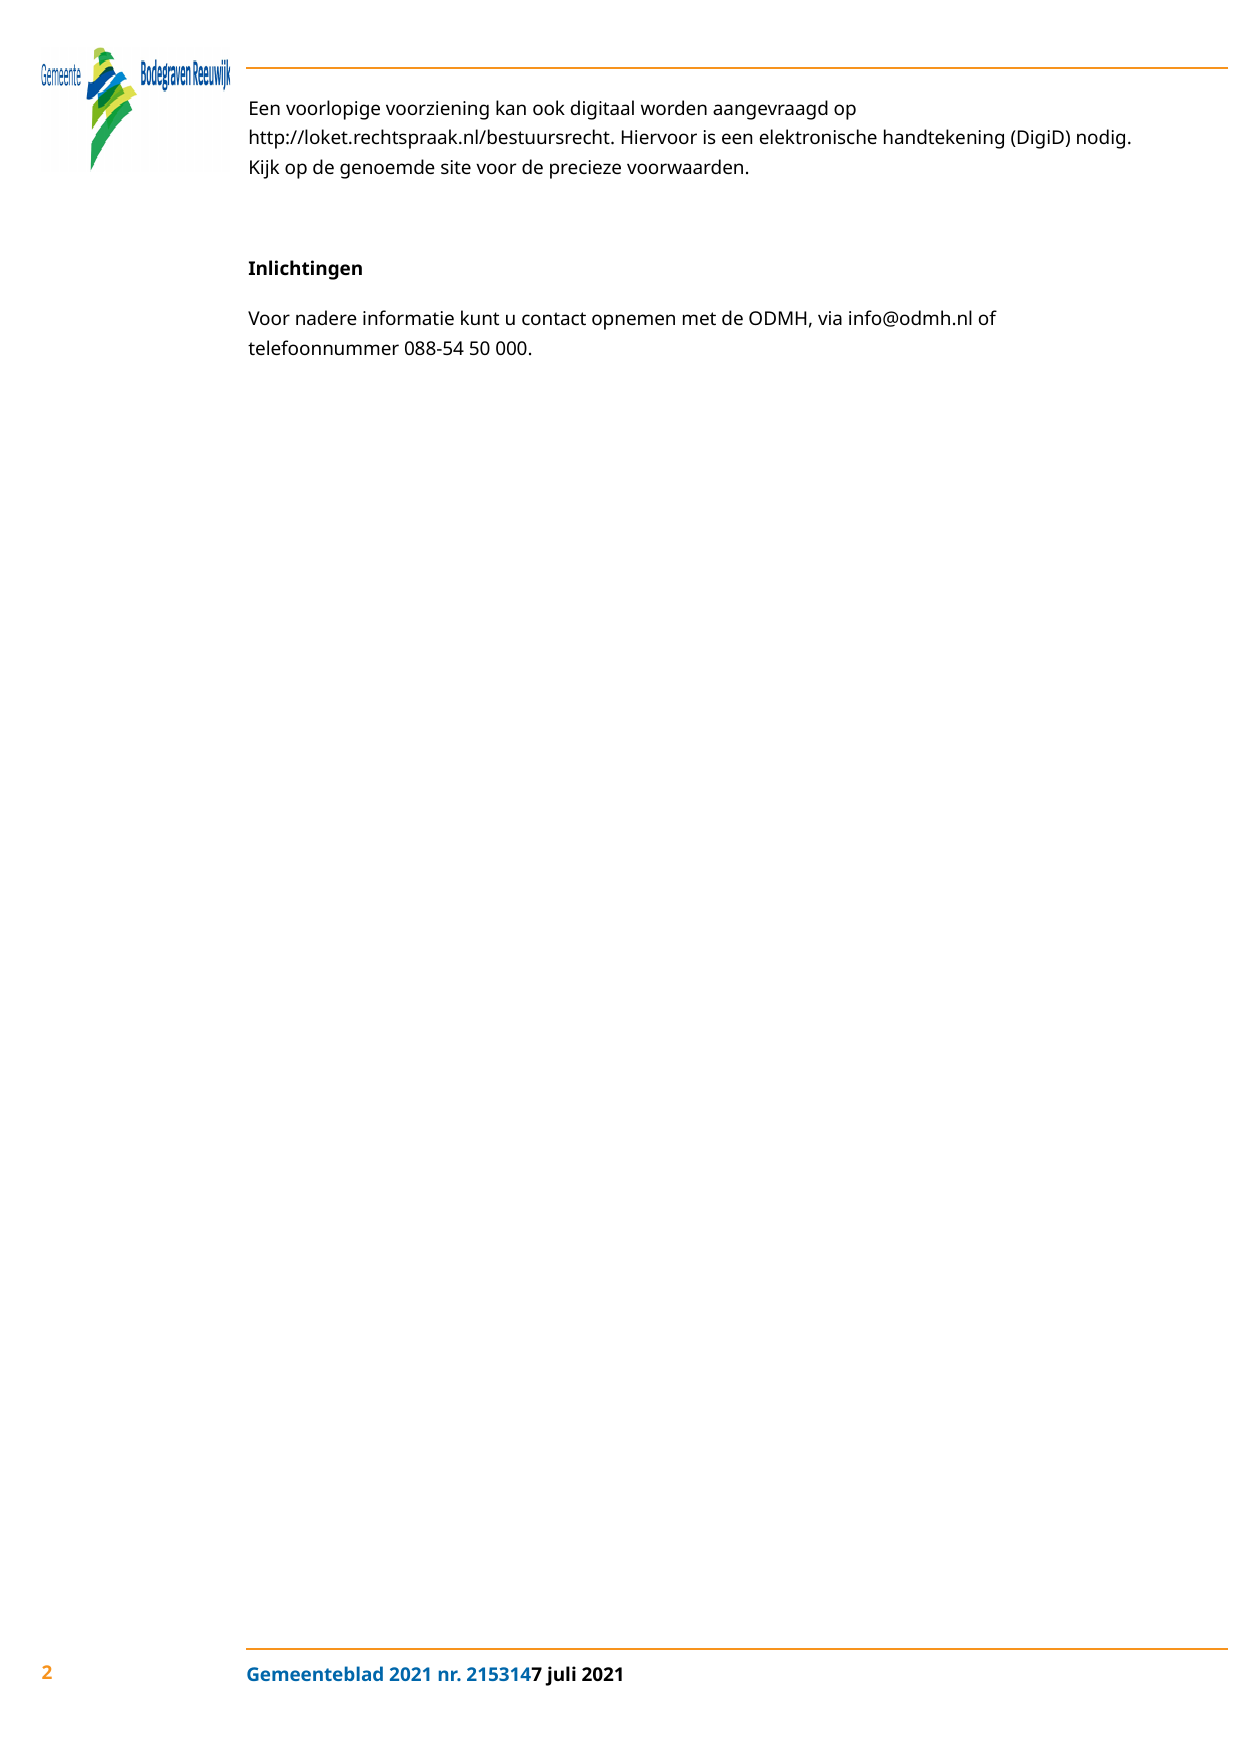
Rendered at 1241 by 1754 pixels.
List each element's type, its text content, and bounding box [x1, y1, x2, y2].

text Voor nadere informatie kunt u contact opnemen met de ODMH, via info@odmh.nl of telefoonnummer 088-54 50 000. [248, 305, 1152, 361]
picture [41, 47, 231, 172]
text Inlichtingen [248, 255, 1152, 281]
text Een voorlopige voorziening kan ook digitaal worden aangevraagd op http://loket.rechtspraak.nl/bestuursrecht. Hiervoor is een elektronische handtekening (DigiD) nodig. Kijk op de genoemde site voor de precieze voorwaarden. [248, 95, 1152, 180]
